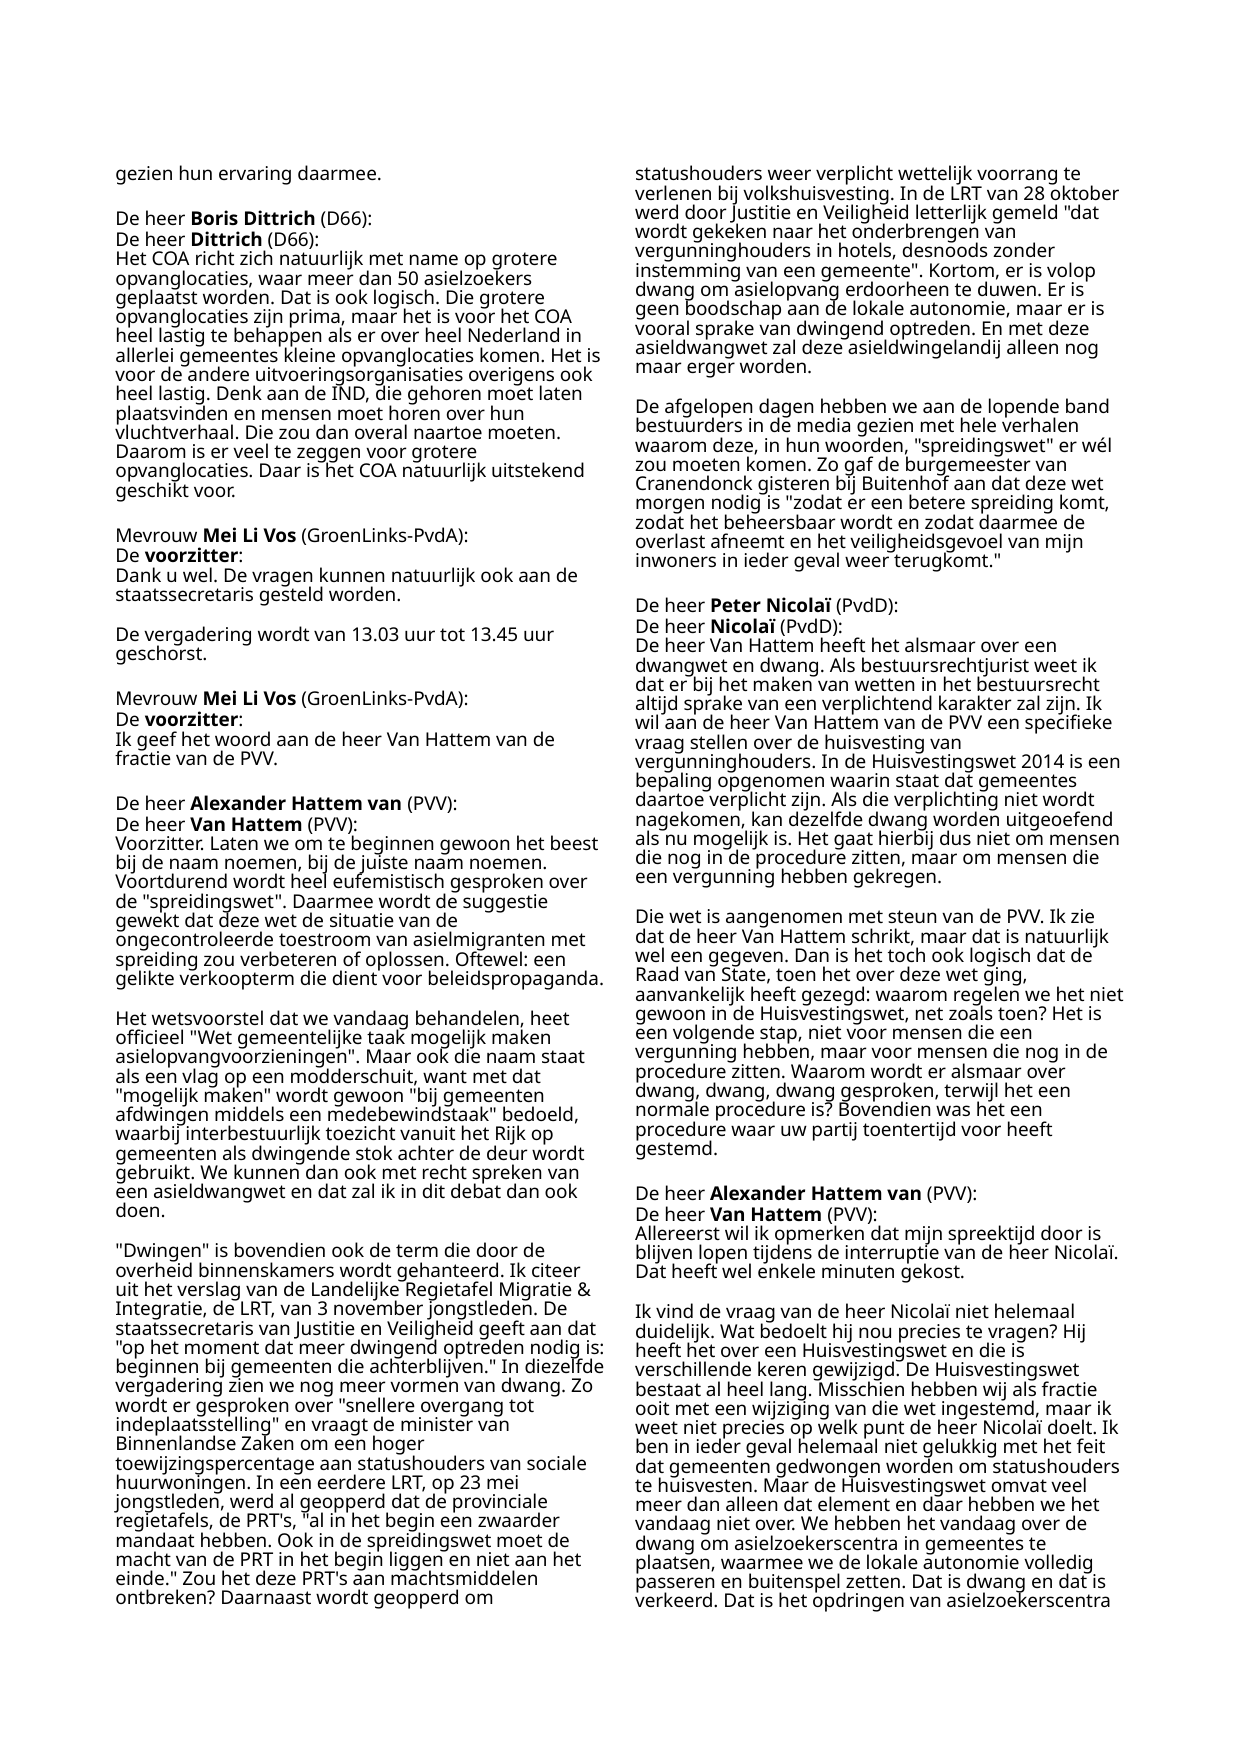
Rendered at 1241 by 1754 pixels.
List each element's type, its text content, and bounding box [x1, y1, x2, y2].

text Het wetsvoorstel dat we vandaag behandelen, heet officieel "Wet gemeentelijke taak mogelijk maken asielopvangvoorzieningen". Maar ook die naam staat als een vlag op een modderschuit, want met dat "mogelijk maken" wordt gewoon "bij gemeenten afdwingen middels een medebewindstaak" bedoeld, waarbij interbestuurlijk toezicht vanuit het Rijk op gemeenten als dwingende stok achter de deur wordt gebruikt. We kunnen dan ook met recht spreken van een asieldwangwet en dat zal ik in dit debat dan ook doen. [115, 1010, 605, 1222]
text De voorzitter: [115, 711, 605, 731]
text Het COA richt zich natuurlijk met name op grotere opvanglocaties, waar meer dan 50 asielzoekers geplaatst worden. Dat is ook logisch. Die grotere opvanglocaties zijn prima, maar het is voor het COA heel lastig te behappen als er over heel Nederland in allerlei gemeentes kleine opvanglocaties komen. Het is voor de andere uitvoeringsorganisaties overigens ook heel lastig. Denk aan de IND, die gehoren moet laten plaatsvinden en mensen moet horen over hun vluchtverhaal. Die zou dan overal naartoe moeten. Daarom is er veel te zeggen voor grotere opvanglocaties. Daar is het COA natuurlijk uitstekend geschikt voor. [115, 250, 605, 501]
text Voorzitter. Laten we om te beginnen gewoon het beest bij de naam noemen, bij de juiste naam noemen. Voortdurend wordt heel eufemistisch gesproken over de "spreidingswet". Daarmee wordt de suggestie gewekt dat deze wet de situatie van de ongecontroleerde toestroom van asielmigranten met spreiding zou verbeteren of oplossen. Oftewel: een gelikte verkoopterm die dient voor beleidspropaganda. [115, 835, 605, 989]
text statushouders weer verplicht wettelijk voorrang te verlenen bij volkshuisvesting. In de LRT van 28 oktober werd door Justitie en Veiligheid letterlijk gemeld "dat wordt gekeken naar het onderbrengen van vergunninghouders in hotels, desnoods zonder instemming van een gemeente". Kortom, er is volop dwang om asielopvang erdoorheen te duwen. Er is geen boodschap aan de lokale autonomie, maar er is vooral sprake van dwingend optreden. En met deze asieldwangwet zal deze asieldwingelandij alleen nog maar erger worden. [635, 165, 1125, 377]
text Die wet is aangenomen met steun van de PVV. Ik zie dat de heer Van Hattem schrikt, maar dat is natuurlijk wel een gegeven. Dan is het toch ook logisch dat de Raad van State, toen het over deze wet ging, aanvankelijk heeft gezegd: waarom regelen we het niet gewoon in de Huisvestingswet, net zoals toen? Het is een volgende stap, niet voor mensen die een vergunning hebben, maar voor mensen die nog in de procedure zitten. Waarom wordt er alsmaar over dwang, dwang, dwang gesproken, terwijl het een normale procedure is? Bovendien was het een procedure waar uw partij toentertijd voor heeft gestemd. [635, 908, 1125, 1159]
text De heer Peter Nicolaï (PvdD): [635, 592, 1125, 618]
text Dank u wel. De vragen kunnen natuurlijk ook aan de staatssecretaris gesteld worden. [115, 567, 605, 605]
text De vergadering wordt van 13.03 uur tot 13.45 uur geschorst. [115, 626, 605, 665]
text gezien hun ervaring daarmee. [115, 165, 605, 184]
text Ik vind de vraag van de heer Nicolaï niet helemaal duidelijk. Wat bedoelt hij nou precies te vragen? Hij heeft het over een Huisvestingswet en die is verschillende keren gewijzigd. De Huisvestingswet bestaat al heel lang. Misschien hebben wij als fractie ooit met een wijziging van die wet ingestemd, maar ik weet niet precies op welk punt de heer Nicolaï doelt. Ik ben in ieder geval helemaal niet gelukkig met het feit dat gemeenten gedwongen worden om statushouders te huisvesten. Maar de Huisvestingswet omvat veel meer dan alleen dat element en daar hebben we het vandaag niet over. We hebben het vandaag over de dwang om asielzoekerscentra in gemeentes te plaatsen, waarmee we de lokale autonomie volledig passeren en buitenspel zetten. Dat is dwang en dat is verkeerd. Dat is het opdringen van asielzoekerscentra [635, 1303, 1125, 1612]
text De heer Nicolaï (PvdD): [635, 618, 1125, 637]
text De heer Van Hattem (PVV): [635, 1206, 1125, 1225]
text De heer Boris Dittrich (D66): [115, 205, 605, 231]
text De heer Van Hattem (PVV): [115, 816, 605, 835]
text Ik geef het woord aan de heer Van Hattem van de fractie van de PVV. [115, 731, 605, 769]
text De afgelopen dagen hebben we aan de lopende band bestuurders in de media gezien met hele verhalen waarom deze, in hun woorden, "spreidingswet" er wél zou moeten komen. Zo gaf de burgemeester van Cranendonck gisteren bij Buitenhof aan dat deze wet morgen nodig is "zodat er een betere spreiding komt, zodat het beheersbaar wordt en zodat daarmee de overlast afneemt en het veiligheidsgevoel van mijn inwoners in ieder geval weer terugkomt." [635, 398, 1125, 571]
text De heer Van Hattem heeft het alsmaar over een dwangwet en dwang. Als bestuursrechtjurist weet ik dat er bij het maken van wetten in het bestuursrecht altijd sprake van een verplichtend karakter zal zijn. Ik wil aan de heer Van Hattem van de PVV een specifieke vraag stellen over de huisvesting van vergunninghouders. In de Huisvestingswet 2014 is een bepaling opgenomen waarin staat dat gemeentes daartoe verplicht zijn. Als die verplichting niet wordt nagekomen, kan dezelfde dwang worden uitgeoefend als nu mogelijk is. Het gaat hierbij dus niet om mensen die nog in de procedure zitten, maar om mensen die een vergunning hebben gekregen. [635, 637, 1125, 888]
text De heer Alexander Hattem van (PVV): [635, 1180, 1125, 1206]
text "Dwingen" is bovendien ook de term die door de overheid binnenskamers wordt gehanteerd. Ik citeer uit het verslag van de Landelijke Regietafel Migratie & Integratie, de LRT, van 3 november jongstleden. De staatssecretaris van Justitie en Veiligheid geeft aan dat "op het moment dat meer dwingend optreden nodig is: beginnen bij gemeenten die achterblijven." In diezelfde vergadering zien we nog meer vormen van dwang. Zo wordt er gesproken over "snellere overgang tot indeplaatsstelling" en vraagt de minister van Binnenlandse Zaken om een hoger toewijzingspercentage aan statushouders van sociale huurwoningen. In een eerdere LRT, op 23 mei jongstleden, werd al geopperd dat de provinciale regietafels, de PRT's, "al in het begin een zwaarder mandaat hebben. Ook in de spreidingswet moet de macht van de PRT in het begin liggen en niet aan het einde." Zou het deze PRT's aan machtsmiddelen ontbreken? Daarnaast wordt geopperd om [115, 1242, 605, 1609]
text Allereerst wil ik opmerken dat mijn spreektijd door is blijven lopen tijdens de interruptie van de heer Nicolaï. Dat heeft wel enkele minuten gekost. [635, 1225, 1125, 1283]
text De heer Dittrich (D66): [115, 231, 605, 250]
text Mevrouw Mei Li Vos (GroenLinks-PvdA): [115, 522, 605, 547]
text De voorzitter: [115, 547, 605, 567]
text De heer Alexander Hattem van (PVV): [115, 790, 605, 816]
text Mevrouw Mei Li Vos (GroenLinks-PvdA): [115, 686, 605, 711]
